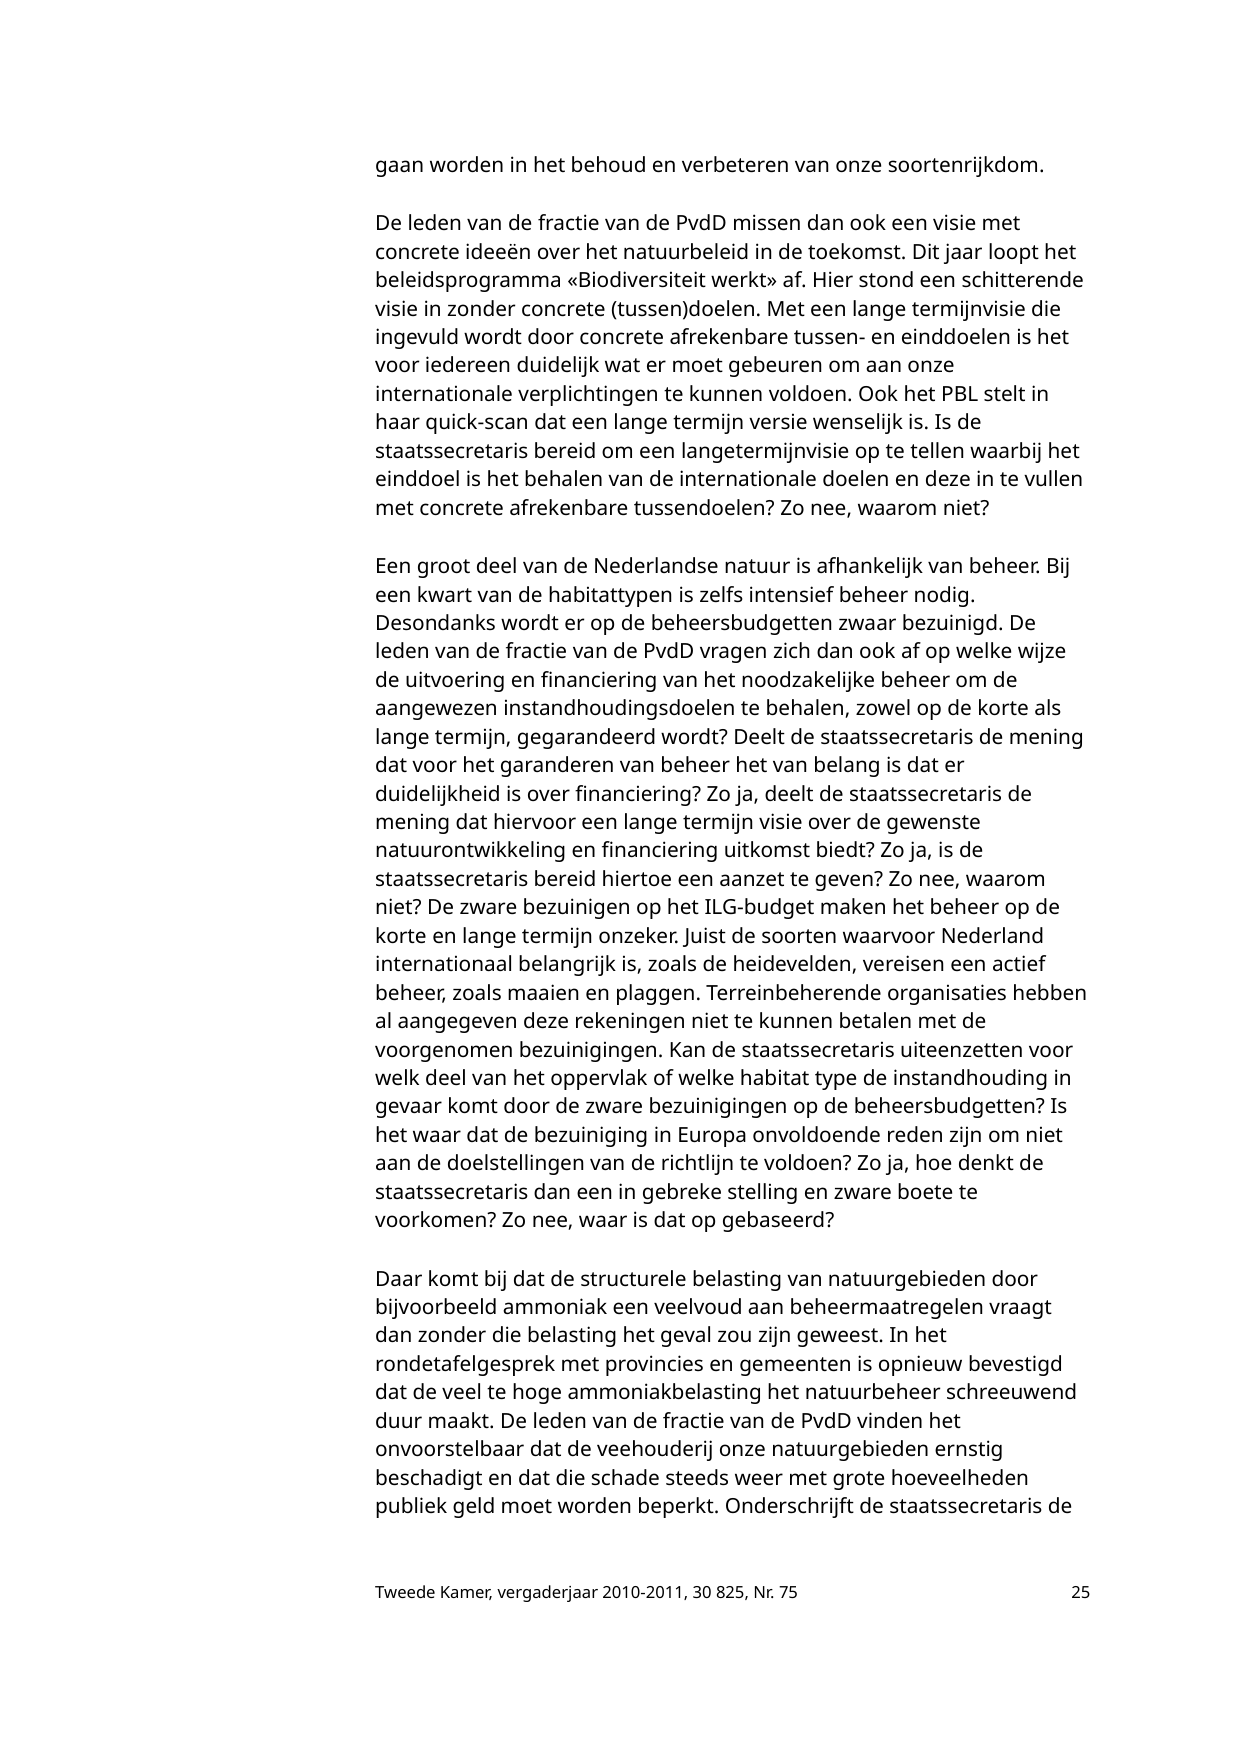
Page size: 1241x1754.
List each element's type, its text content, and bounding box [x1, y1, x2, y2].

text Een groot deel van de Nederlandse natuur is afhankelijk van beheer. Bij een kwart van de habitattypen is zelfs intensief beheer nodig. Desondanks wordt er op de beheersbudgetten zwaar bezuinigd. De leden van de fractie van de PvdD vragen zich dan ook af op welke wijze de uitvoering en financiering van het noodzakelijke beheer om de aangewezen instandhoudingsdoelen te behalen, zowel op de korte als lange termijn, gegarandeerd wordt? Deelt de staatssecretaris de mening dat voor het garanderen van beheer het van belang is dat er duidelijkheid is over financiering? Zo ja, deelt de staatssecretaris de mening dat hiervoor een lange termijn visie over de gewenste natuurontwikkeling en financiering uitkomst biedt? Zo ja, is de staatssecretaris bereid hiertoe een aanzet te geven? Zo nee, waarom niet? De zware bezuinigen op het ILG-budget maken het beheer op de korte en lange termijn onzeker. Juist de soorten waarvoor Nederland internationaal belangrijk is, zoals de heidevelden, vereisen een actief beheer, zoals maaien en plaggen. Terreinbeherende organisaties hebben al aangegeven deze rekeningen niet te kunnen betalen met de voorgenomen bezuinigingen. Kan de staatssecretaris uiteenzetten voor welk deel van het oppervlak of welke habitat type de instandhouding in gevaar komt door de zware bezuinigingen op de beheersbudgetten? Is het waar dat de bezuiniging in Europa onvoldoende reden zijn om niet aan de doelstellingen van de richtlijn te voldoen? Zo ja, hoe denkt de staatssecretaris dan een in gebreke stelling en zware boete te voorkomen? Zo nee, waar is dat op gebaseerd? [375, 551, 1090, 1234]
text Daar komt bij dat de structurele belasting van natuurgebieden door bijvoorbeeld ammoniak een veelvoud aan beheermaatregelen vraagt dan zonder die belasting het geval zou zijn geweest. In het rondetafelgesprek met provincies en gemeenten is opnieuw bevestigd dat de veel te hoge ammoniakbelasting het natuurbeheer schreeuwend duur maakt. De leden van de fractie van de PvdD vinden het onvoorstelbaar dat de veehouderij onze natuurgebieden ernstig beschadigt en dat die schade steeds weer met grote hoeveelheden publiek geld moet worden beperkt. Onderschrijft de staatssecretaris de [375, 1264, 1090, 1520]
text gaan worden in het behoud en verbeteren van onze soortenrijkdom. [375, 150, 1090, 178]
text De leden van de fractie van de PvdD missen dan ook een visie met concrete ideeën over het natuurbeleid in de toekomst. Dit jaar loopt het beleidsprogramma «Biodiversiteit werkt» af. Hier stond een schitterende visie in zonder concrete (tussen)doelen. Met een lange termijnvisie die ingevuld wordt door concrete afrekenbare tussen- en einddoelen is het voor iedereen duidelijk wat er moet gebeuren om aan onze internationale verplichtingen te kunnen voldoen. Ook het PBL stelt in haar quick-scan dat een lange termijn versie wenselijk is. Is de staatssecretaris bereid om een langetermijnvisie op te tellen waarbij het einddoel is het behalen van de internationale doelen en deze in te vullen met concrete afrekenbare tussendoelen? Zo nee, waarom niet? [375, 208, 1090, 521]
